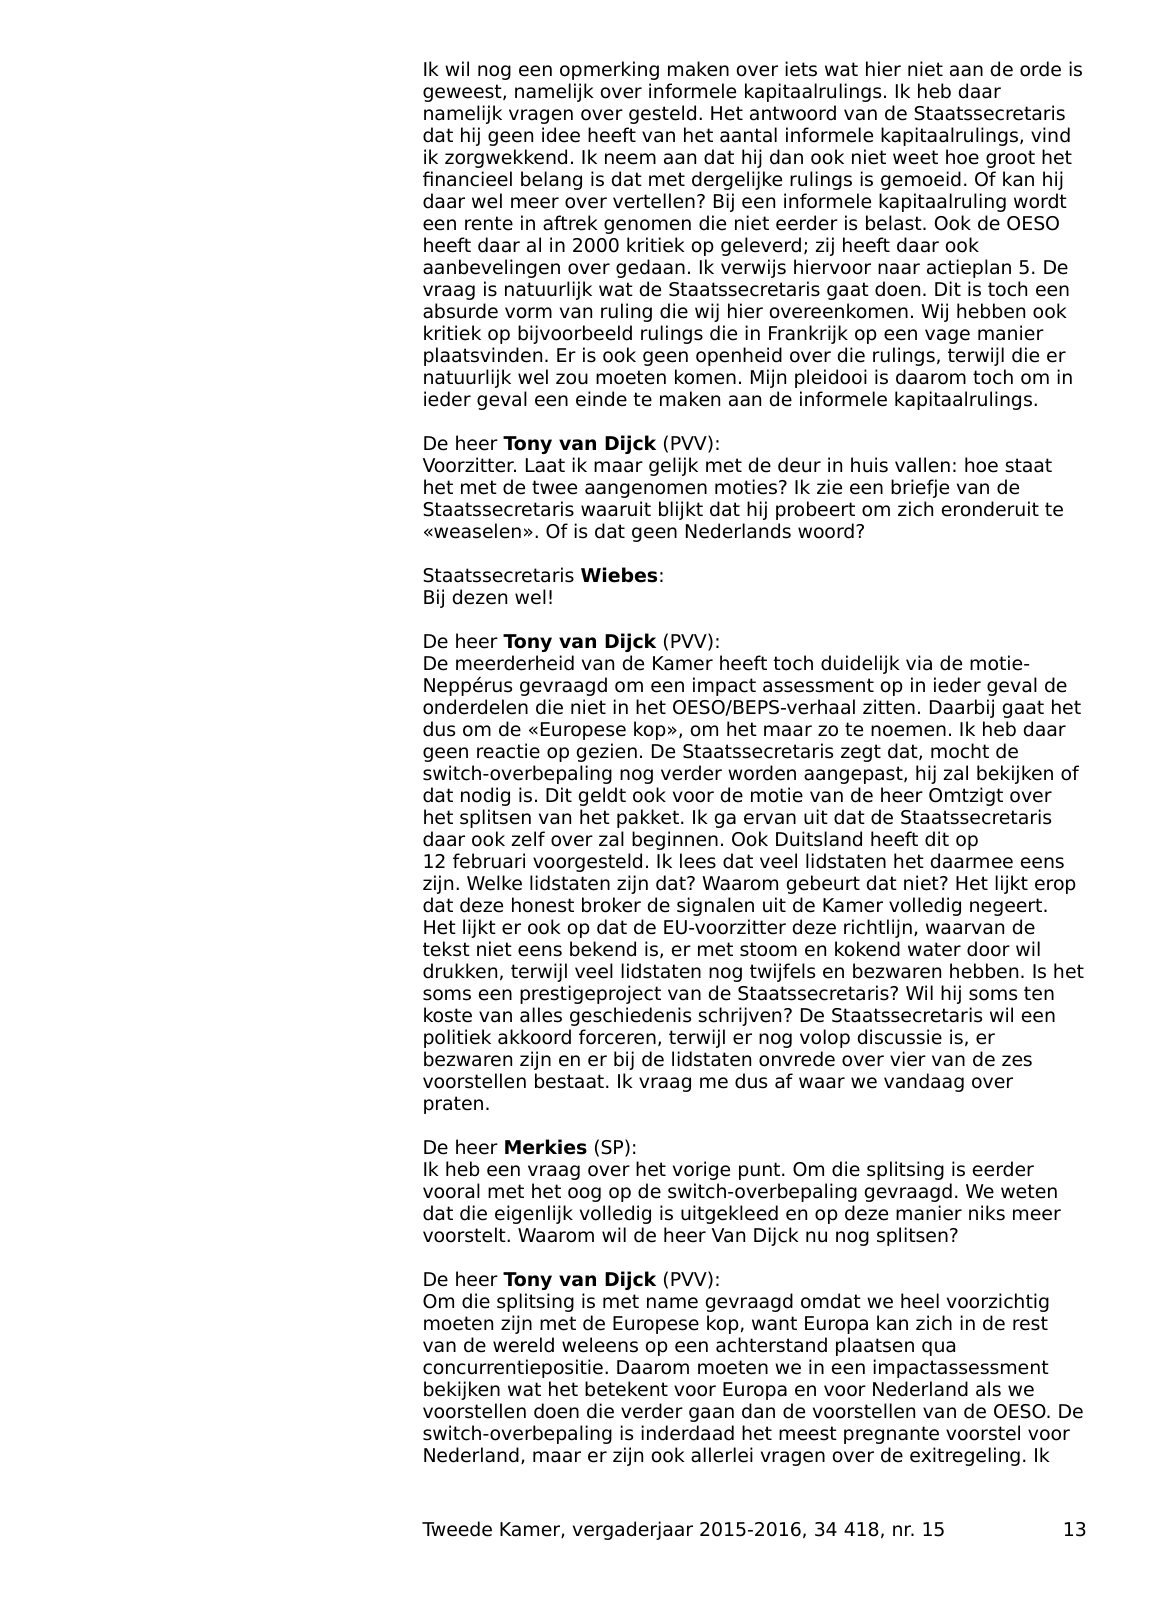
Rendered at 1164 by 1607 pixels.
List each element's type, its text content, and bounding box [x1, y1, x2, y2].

text De meerderheid van de Kamer heeft toch duidelijk via de motie-Neppérus gevraagd om een impact assessment op in ieder geval de onderdelen die niet in het OESO/BEPS-verhaal zitten. Daarbij gaat het dus om de «Europese kop», om het maar zo te noemen. Ik heb daar geen reactie op gezien. De Staatssecretaris zegt dat, mocht de switch-overbepaling nog verder worden aangepast, hij zal bekijken of dat nodig is. Dit geldt ook voor de motie van de heer Omtzigt over het splitsen van het pakket. Ik ga ervan uit dat de Staatssecretaris daar ook zelf over zal beginnen. Ook Duitsland heeft dit op 12 februari voorgesteld. Ik lees dat veel lidstaten het daarmee eens zijn. Welke lidstaten zijn dat? Waarom gebeurt dat niet? Het lijkt erop dat deze honest broker de signalen uit de Kamer volledig negeert. Het lijkt er ook op dat de EU-voorzitter deze richtlijn, waarvan de tekst niet eens bekend is, er met stoom en kokend water door wil drukken, terwijl veel lidstaten nog twijfels en bezwaren hebben. Is het soms een prestigeproject van de Staatssecretaris? Wil hij soms ten koste van alles geschiedenis schrijven? De Staatssecretaris wil een politiek akkoord forceren, terwijl er nog volop discussie is, er bezwaren zijn en er bij de lidstaten onvrede over vier van de zes voorstellen bestaat. Ik vraag me dus af waar we vandaag over praten. [422, 653, 1087, 1115]
text De heer Tony van Dijck (PVV): [422, 631, 1087, 653]
text Staatssecretaris Wiebes: [422, 565, 1087, 587]
text Ik wil nog een opmerking maken over iets wat hier niet aan de orde is geweest, namelijk over informele kapitaalrulings. Ik heb daar namelijk vragen over gesteld. Het antwoord van de Staatssecretaris dat hij geen idee heeft van het aantal informele kapitaalrulings, vind ik zorgwekkend. Ik neem aan dat hij dan ook niet weet hoe groot het financieel belang is dat met dergelijke rulings is gemoeid. Of kan hij daar wel meer over vertellen? Bij een informele kapitaalruling wordt een rente in aftrek genomen die niet eerder is belast. Ook de OESO heeft daar al in 2000 kritiek op geleverd; zij heeft daar ook aanbevelingen over gedaan. Ik verwijs hiervoor naar actieplan 5. De vraag is natuurlijk wat de Staatssecretaris gaat doen. Dit is toch een absurde vorm van ruling die wij hier overeenkomen. Wij hebben ook kritiek op bijvoorbeeld rulings die in Frankrijk op een vage manier plaatsvinden. Er is ook geen openheid over die rulings, terwijl die er natuurlijk wel zou moeten komen. Mijn pleidooi is daarom toch om in ieder geval een einde te maken aan de informele kapitaalrulings. [422, 59, 1087, 411]
text Om die splitsing is met name gevraagd omdat we heel voorzichtig moeten zijn met de Europese kop, want Europa kan zich in de rest van de wereld weleens op een achterstand plaatsen qua concurrentiepositie. Daarom moeten we in een impactassessment bekijken wat het betekent voor Europa en voor Nederland als we voorstellen doen die verder gaan dan de voorstellen van de OESO. De switch-overbepaling is inderdaad het meest pregnante voorstel voor Nederland, maar er zijn ook allerlei vragen over de exitregeling. Ik [422, 1291, 1087, 1467]
text Bij dezen wel! [422, 587, 1087, 609]
text Voorzitter. Laat ik maar gelijk met de deur in huis vallen: hoe staat het met de twee aangenomen moties? Ik zie een briefje van de Staatssecretaris waaruit blijkt dat hij probeert om zich eronderuit te «weaselen». Of is dat geen Nederlands woord? [422, 455, 1087, 543]
text De heer Tony van Dijck (PVV): [422, 1269, 1087, 1291]
text Ik heb een vraag over het vorige punt. Om die splitsing is eerder vooral met het oog op de switch-overbepaling gevraagd. We weten dat die eigenlijk volledig is uitgekleed en op deze manier niks meer voorstelt. Waarom wil de heer Van Dijck nu nog splitsen? [422, 1159, 1087, 1247]
text De heer Tony van Dijck (PVV): [422, 433, 1087, 455]
text De heer Merkies (SP): [422, 1137, 1087, 1159]
